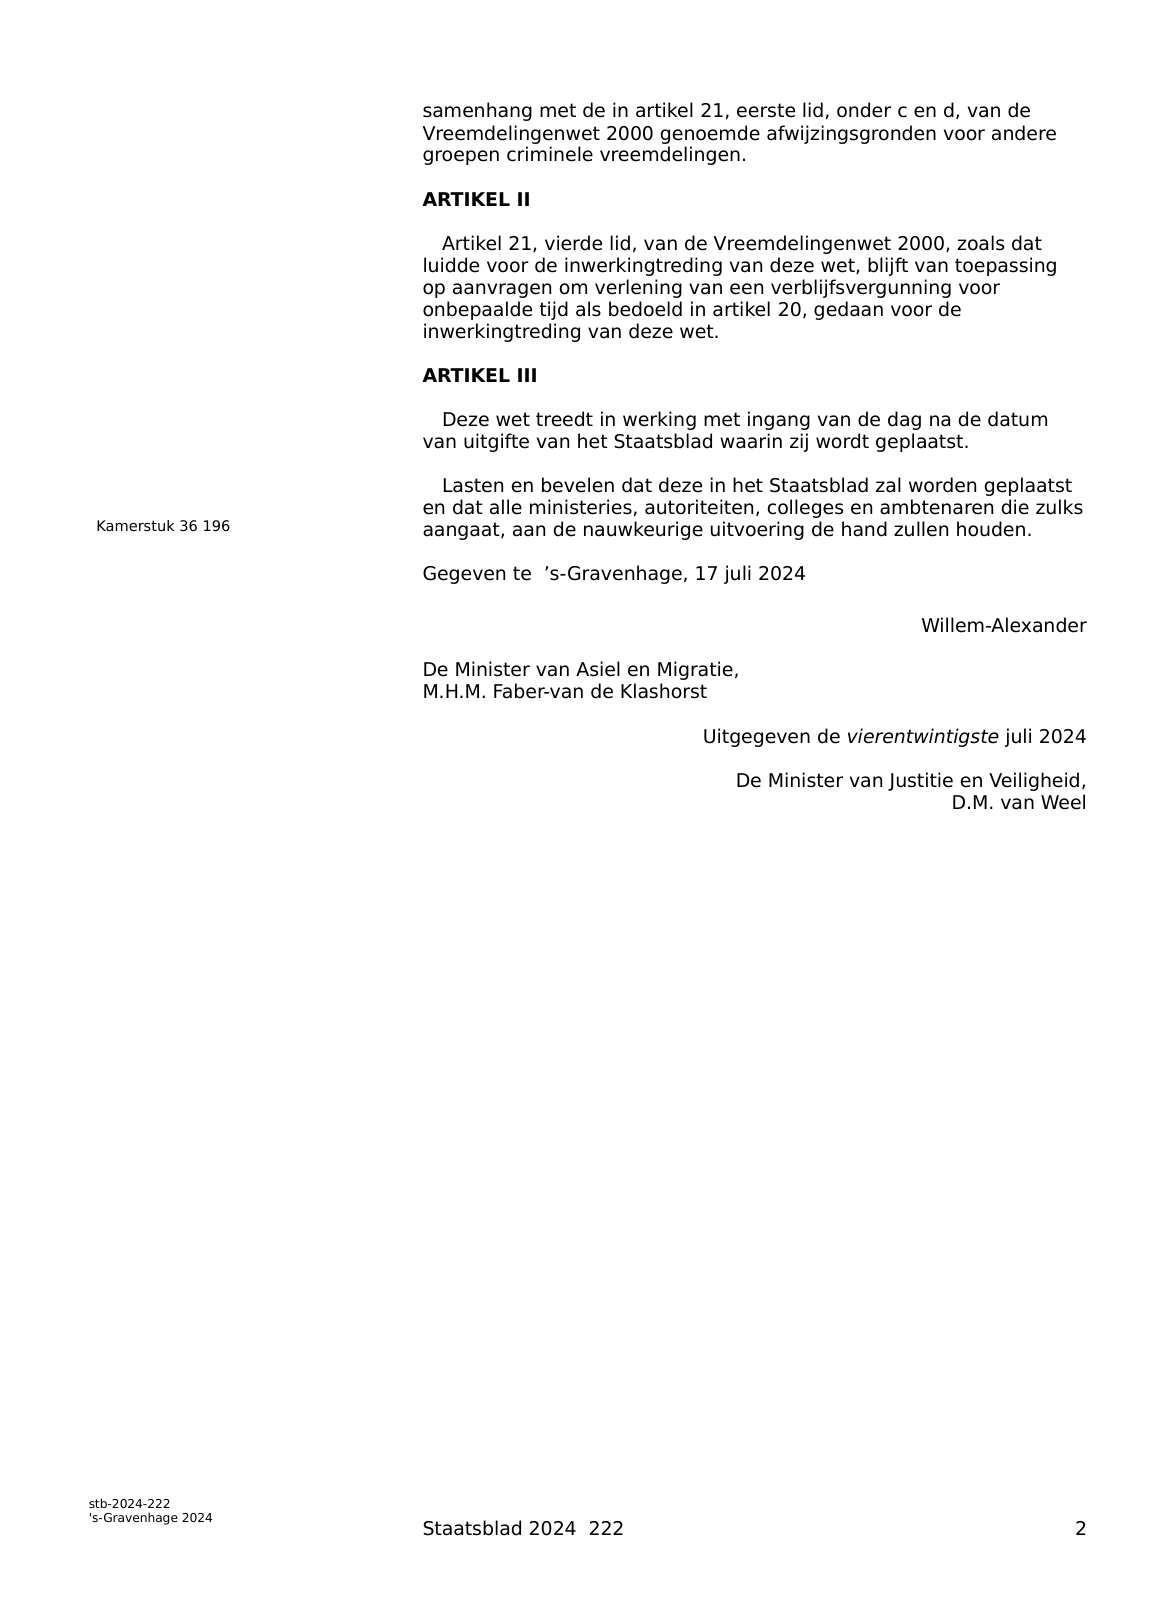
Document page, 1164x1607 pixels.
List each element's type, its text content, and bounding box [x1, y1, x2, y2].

text De Minister van Justitie en Veiligheid, D.M. van Weel [422, 770, 1087, 814]
text samenhang met de in artikel 21, eerste lid, onder c en d, van de Vreemdelingenwet 2000 genoemde afwijzingsgronden voor andere groepen criminele vreemdelingen. [422, 100, 1087, 166]
subtitle ARTIKEL II [422, 188, 1087, 211]
text Uitgegeven de vierentwintigste juli 2024 [422, 726, 1087, 747]
text Lasten en bevelen dat deze in het Staatsblad zal worden geplaatst en dat alle ministeries, autoriteiten, colleges en ambtenaren die zulks aangaat, aan de nauwkeurige uitvoering de hand zullen houden. [422, 475, 1087, 541]
text De Minister van Asiel en Migratie, M.H.M. Faber-van de Klashorst [422, 659, 1087, 703]
text Gegeven te ’s-Gravenhage, 17 juli 2024 [422, 563, 1087, 585]
text 's-Gravenhage 2024 [88, 1511, 323, 1525]
text Willem-Alexander [422, 615, 1087, 637]
text Deze wet treedt in werking met ingang van de dag na de datum van uitgifte van het Staatsblad waarin zij wordt geplaatst. [422, 409, 1087, 453]
text Artikel 21, vierde lid, van de Vreemdelingenwet 2000, zoals dat luidde voor de inwerkingtreding van deze wet, blijft van toepassing op aanvragen om verlening van een verblijfsvergunning voor onbepaalde tijd als bedoeld in artikel 20, gedaan voor de inwerkingtreding van deze wet. [422, 233, 1087, 343]
text Kamerstuk 36 196 [77, 518, 396, 535]
text stb-2024-222 [88, 1497, 323, 1511]
subtitle ARTIKEL III [422, 365, 1087, 387]
